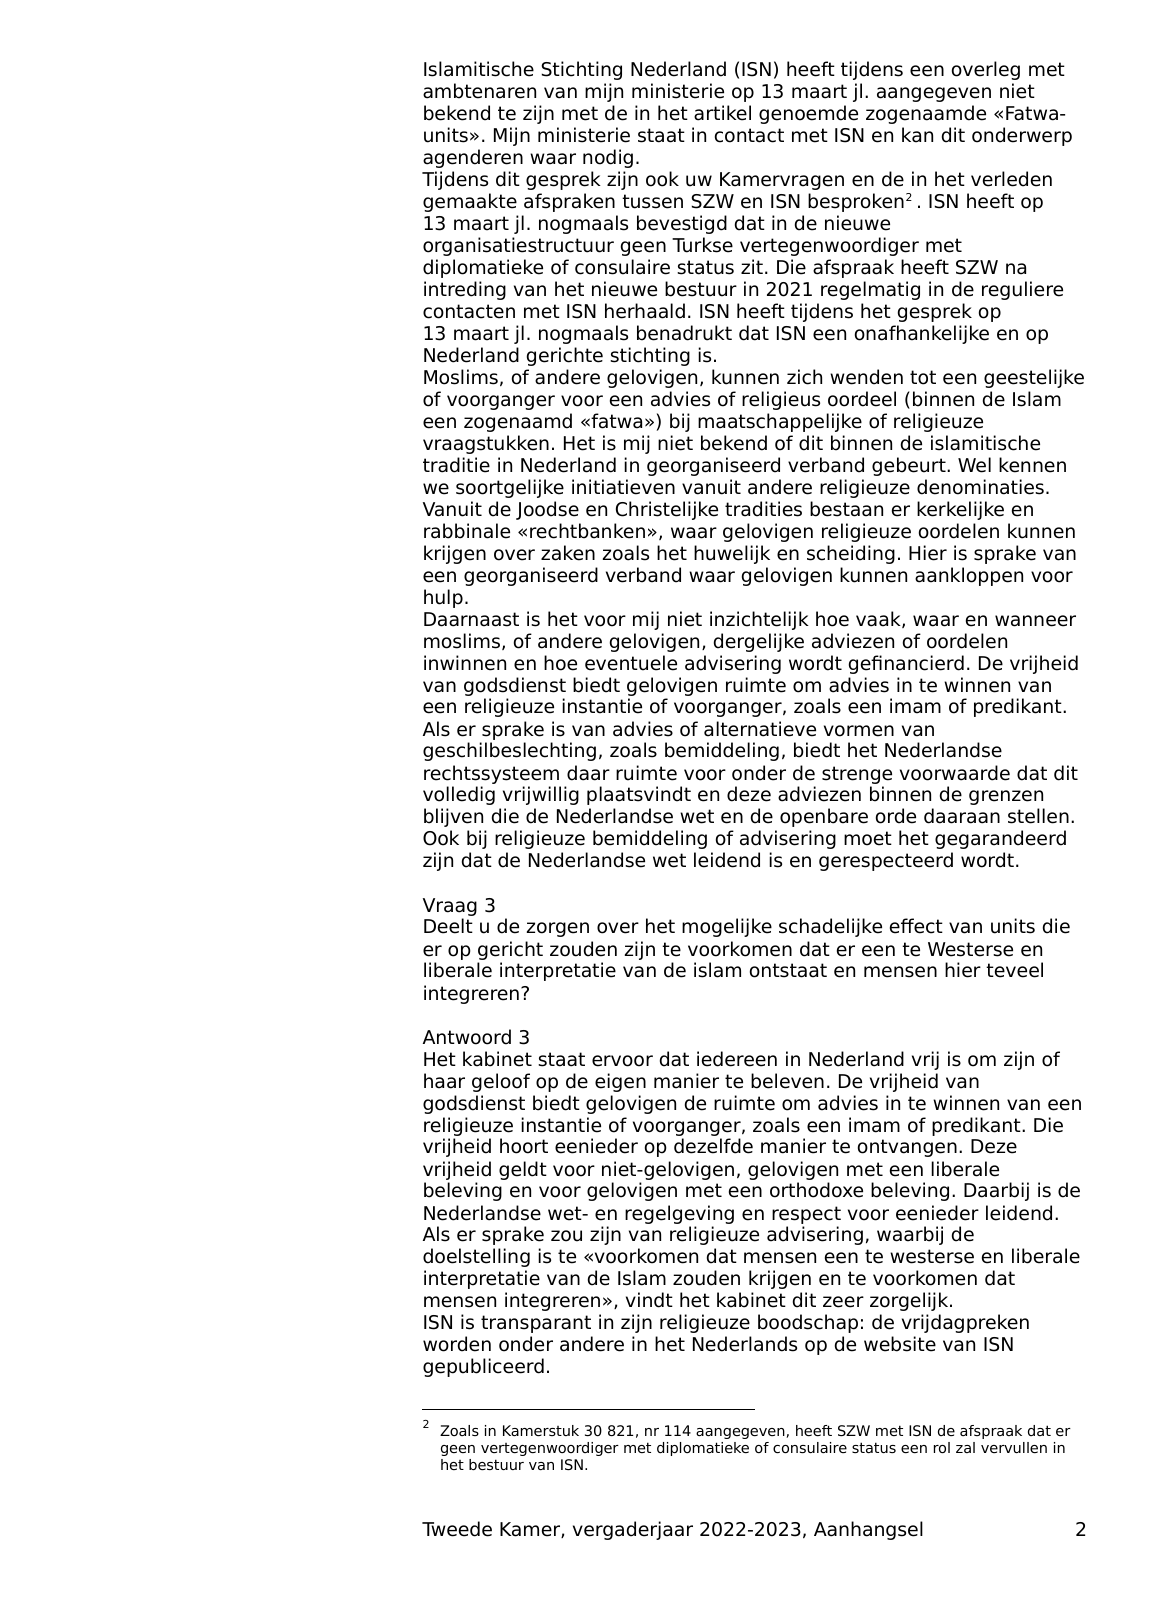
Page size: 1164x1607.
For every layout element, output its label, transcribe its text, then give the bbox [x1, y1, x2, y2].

text Zoals in Kamerstuk 30 821, nr 114 aangegeven, heeft SZW met ISN de afspraak dat er geen vertegenwoordiger met diplomatieke of consulaire status een rol zal vervullen in het bestuur van ISN. [422, 1418, 1087, 1474]
text Vraag 3 [422, 894, 1087, 916]
text Het kabinet staat ervoor dat iedereen in Nederland vrij is om zijn of haar geloof op de eigen manier te beleven. De vrijheid van godsdienst biedt gelovigen de ruimte om advies in te winnen van een religieuze instantie of voorganger, zoals een imam of predikant. Die vrijheid hoort eenieder op dezelfde manier te ontvangen. Deze vrijheid geldt voor niet-gelovigen, gelovigen met een liberale beleving en voor gelovigen met een orthodoxe beleving. Daarbij is de Nederlandse wet- en regelgeving en respect voor eenieder leidend. [422, 1048, 1087, 1224]
text ISN is transparant in zijn religieuze boodschap: de vrijdagpreken worden onder andere in het Nederlands op de website van ISN gepubliceerd. [422, 1312, 1087, 1378]
text Tijdens dit gesprek zijn ook uw Kamervragen en de in het verleden gemaakte afspraken tussen SZW en ISN besproken. ISN heeft op 13 maart jl. nogmaals bevestigd dat in de nieuwe organisatiestructuur geen Turkse vertegenwoordiger met diplomatieke of consulaire status zit. Die afspraak heeft SZW na intreding van het nieuwe bestuur in 2021 regelmatig in de reguliere contacten met ISN herhaald. ISN heeft tijdens het gesprek op 13 maart jl. nogmaals benadrukt dat ISN een onafhankelijke en op Nederland gerichte stichting is. [422, 169, 1087, 367]
text Deelt u de zorgen over het mogelijke schadelijke effect van units die er op gericht zouden zijn te voorkomen dat er een te Westerse en liberale interpretatie van de islam ontstaat en mensen hier teveel integreren? [422, 916, 1087, 1004]
text Als er sprake is van advies of alternatieve vormen van geschilbeslechting, zoals bemiddeling, biedt het Nederlandse rechtssysteem daar ruimte voor onder de strenge voorwaarde dat dit volledig vrijwillig plaatsvindt en deze adviezen binnen de grenzen blijven die de Nederlandse wet en de openbare orde daaraan stellen. Ook bij religieuze bemiddeling of advisering moet het gegarandeerd zijn dat de Nederlandse wet leidend is en gerespecteerd wordt. [422, 718, 1087, 872]
text Antwoord 3 [422, 1027, 1087, 1048]
text Daarnaast is het voor mij niet inzichtelijk hoe vaak, waar en wanneer moslims, of andere gelovigen, dergelijke adviezen of oordelen inwinnen en hoe eventuele advisering wordt gefinancierd. De vrijheid van godsdienst biedt gelovigen ruimte om advies in te winnen van een religieuze instantie of voorganger, zoals een imam of predikant. [422, 608, 1087, 718]
text Islamitische Stichting Nederland (ISN) heeft tijdens een overleg met ambtenaren van mijn ministerie op 13 maart jl. aangegeven niet bekend te zijn met de in het artikel genoemde zogenaamde «Fatwa-units». Mijn ministerie staat in contact met ISN en kan dit onderwerp agenderen waar nodig. [422, 59, 1087, 169]
text Moslims, of andere gelovigen, kunnen zich wenden tot een geestelijke of voorganger voor een advies of religieus oordeel (binnen de Islam een zogenaamd «fatwa») bij maatschappelijke of religieuze vraagstukken. Het is mij niet bekend of dit binnen de islamitische traditie in Nederland in georganiseerd verband gebeurt. Wel kennen we soortgelijke initiatieven vanuit andere religieuze denominaties. Vanuit de Joodse en Christelijke tradities bestaan er kerkelijke en rabbinale «rechtbanken», waar gelovigen religieuze oordelen kunnen krijgen over zaken zoals het huwelijk en scheiding. Hier is sprake van een georganiseerd verband waar gelovigen kunnen aankloppen voor hulp. [422, 367, 1087, 608]
text Als er sprake zou zijn van religieuze advisering, waarbij de doelstelling is te «voorkomen dat mensen een te westerse en liberale interpretatie van de Islam zouden krijgen en te voorkomen dat mensen integreren», vindt het kabinet dit zeer zorgelijk. [422, 1224, 1087, 1312]
